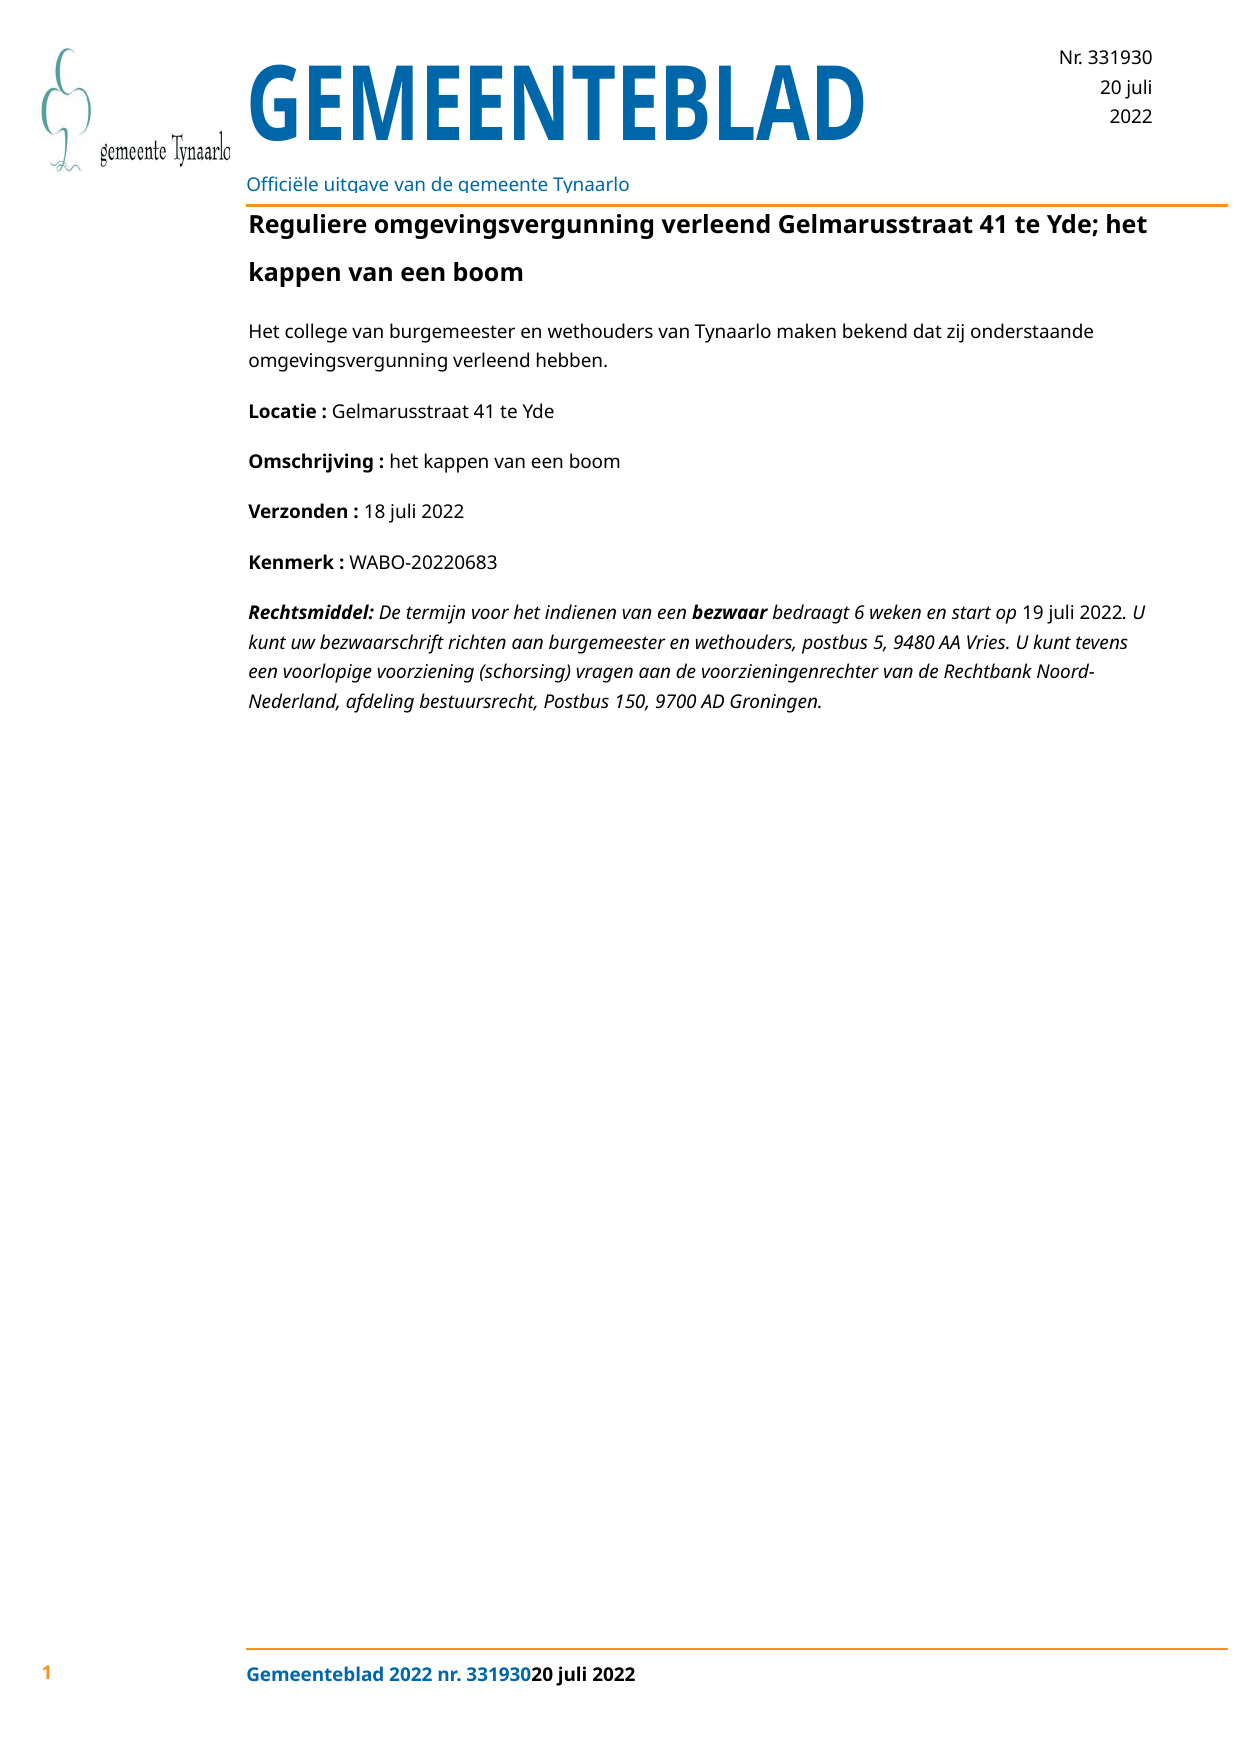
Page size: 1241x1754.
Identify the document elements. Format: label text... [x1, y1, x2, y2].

text Verzonden : 18 juli 2022 [248, 499, 1152, 524]
text Kenmerk : WABO-20220683 [248, 549, 1152, 575]
picture [41, 47, 231, 172]
text Omschrijving : het kappen van een boom [248, 448, 1152, 474]
text Locatie : Gelmarusstraat 41 te Yde [248, 398, 1152, 424]
text Rechtsmiddel: De termijn voor het indienen van een bezwaar bedraagt 6 weken en start op 19 juli 2022. U kunt uw bezwaarschrift richten aan burgemeester en wethouders, postbus 5, 9480 AA Vries. U kunt tevens een voorlopige voorziening (schorsing) vragen aan de voorzieningenrechter van de Rechtbank Noord-Nederland, afdeling bestuursrecht, Postbus 150, 9700 AD Groningen. [248, 599, 1152, 714]
text Het college van burgemeester en wethouders van Tynaarlo maken bekend dat zij onderstaande omgevingsvergunning verleend hebben. [248, 318, 1152, 373]
text Reguliere omgevingsvergunning verleend Gelmarusstraat 41 te Yde; het kappen van een boom [248, 207, 1152, 288]
